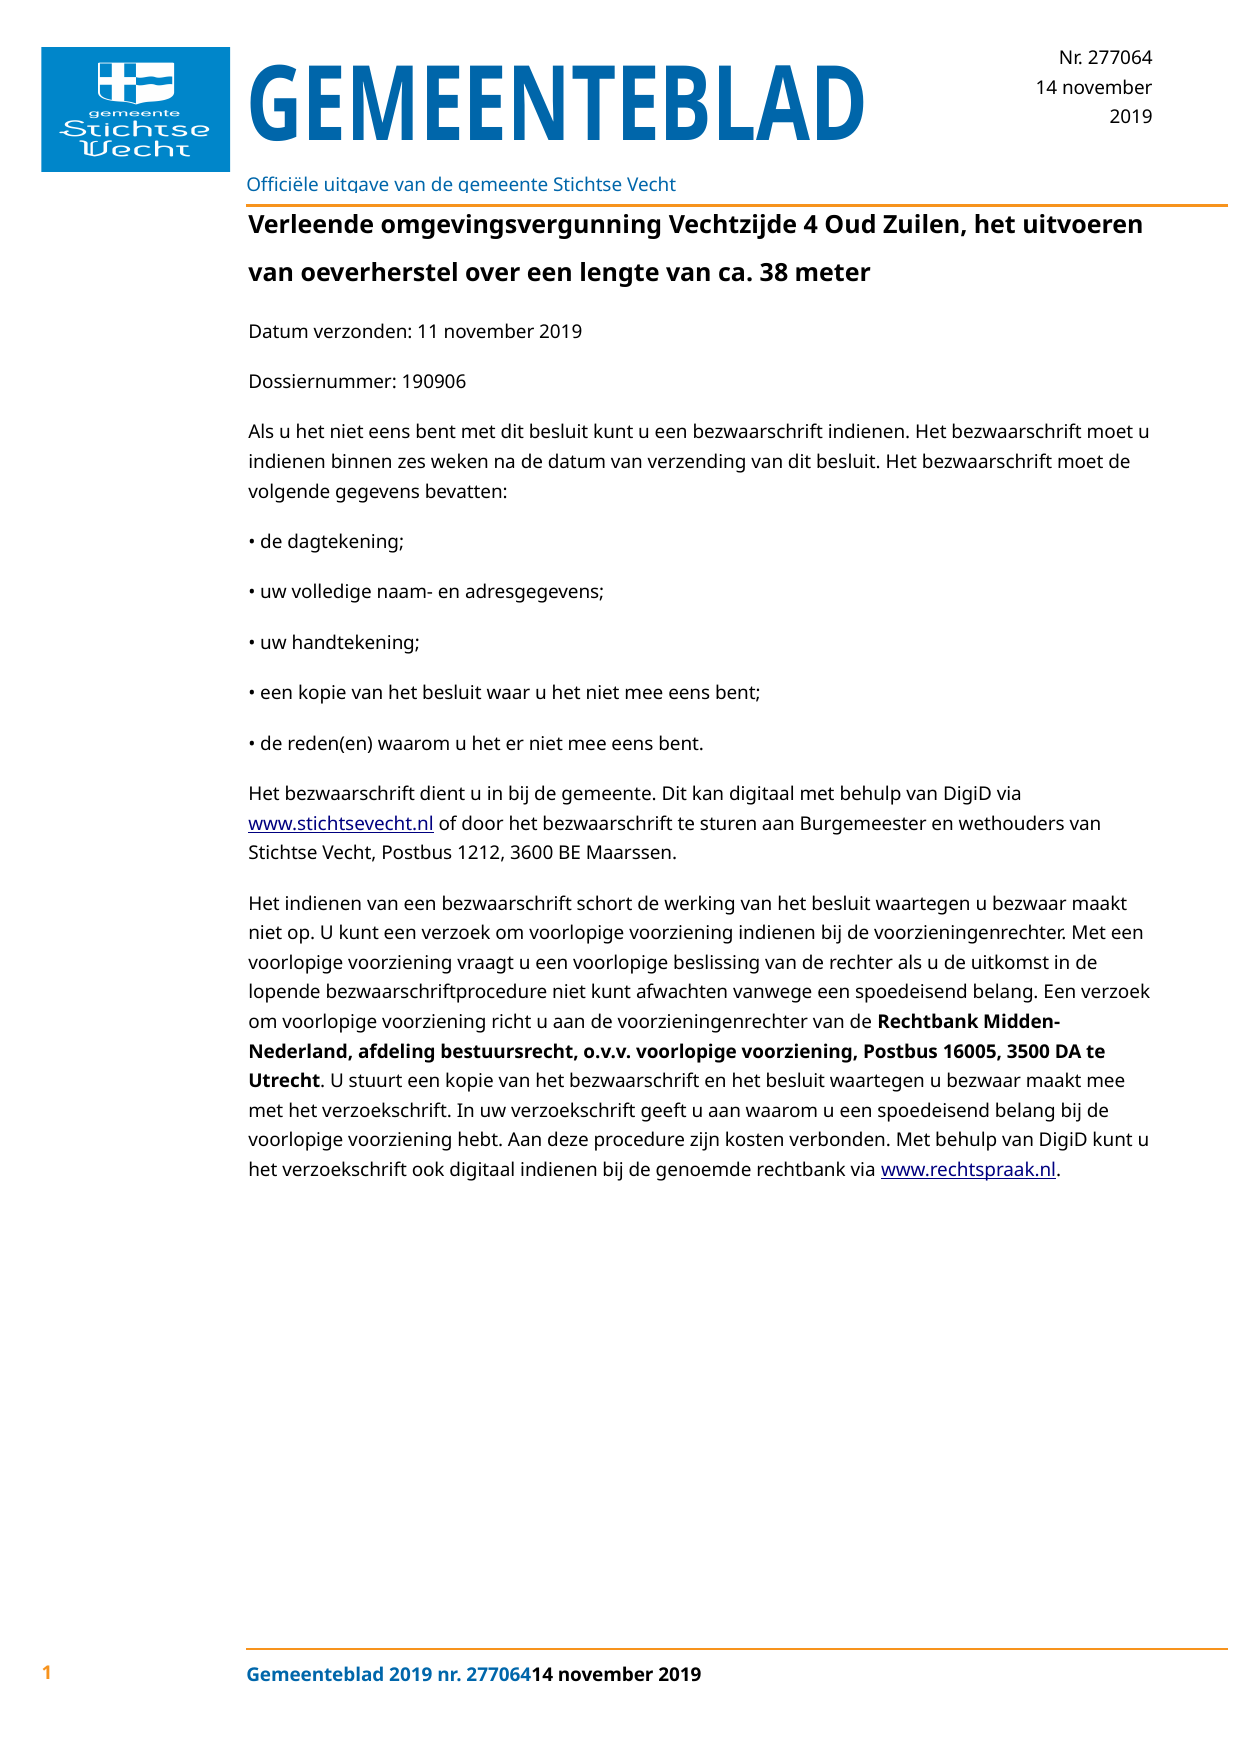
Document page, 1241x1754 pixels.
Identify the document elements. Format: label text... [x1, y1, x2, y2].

picture [137, 63, 174, 103]
text Dossiernummer: 190906 [248, 368, 1152, 394]
text • uw volledige naam- en adresgegevens; [248, 579, 1152, 604]
text Het bezwaarschrift dient u in bij de gemeente. Dit kan digitaal met behulp van DigiD via www.stichtsevecht.nl of door het bezwaarschrift te sturen aan Burgemeester en wethouders van Stichtse Vecht, Postbus 1212, 3600 BE Maarssen. [248, 780, 1152, 865]
text Datum verzonden: 11 november 2019 [248, 318, 1152, 344]
text • uw handtekening; [248, 629, 1152, 655]
text Het indienen van een bezwaarschrift schort de werking van het besluit waartegen u bezwaar maakt niet op. U kunt een verzoek om voorlopige voorziening indienen bij de voorzieningenrechter. Met een voorlopige voorziening vraagt u een voorlopige beslissing van de rechter als u de uitkomst in de lopende bezwaarschriftprocedure niet kunt afwachten vanwege een spoedeisend belang. Een verzoek om voorlopige voorziening richt u aan de voorzieningenrechter van de Rechtbank Midden-Nederland, afdeling bestuursrecht, o.v.v. voorlopige voorziening, Postbus 16005, 3500 DA te Utrecht. U stuurt een kopie van het bezwaarschrift en het besluit waartegen u bezwaar maakt mee met het verzoekschrift. In uw verzoekschrift geeft u aan waarom u een spoedeisend belang bij de voorlopige voorziening hebt. Aan deze procedure zijn kosten verbonden. Met behulp van DigiD kunt u het verzoekschrift ook digitaal indienen bij de genoemde rechtbank via www.rechtspraak.nl. [248, 890, 1152, 1182]
picture [99, 63, 135, 101]
text • een kopie van het besluit waar u het niet mee eens bent; [248, 679, 1152, 705]
text • de reden(en) waarom u het er niet mee eens bent. [248, 730, 1152, 756]
text Als u het niet eens bent met dit besluit kunt u een bezwaarschrift indienen. Het bezwaarschrift moet u indienen binnen zes weken na de datum van verzending van dit besluit. Het bezwaarschrift moet de volgende gegevens bevatten: [248, 419, 1152, 504]
text • de dagtekening; [248, 528, 1152, 554]
text Verleende omgevingsvergunning Vechtzijde 4 Oud Zuilen, het uitvoeren van oeverherstel over een lengte van ca. 38 meter [248, 207, 1152, 288]
